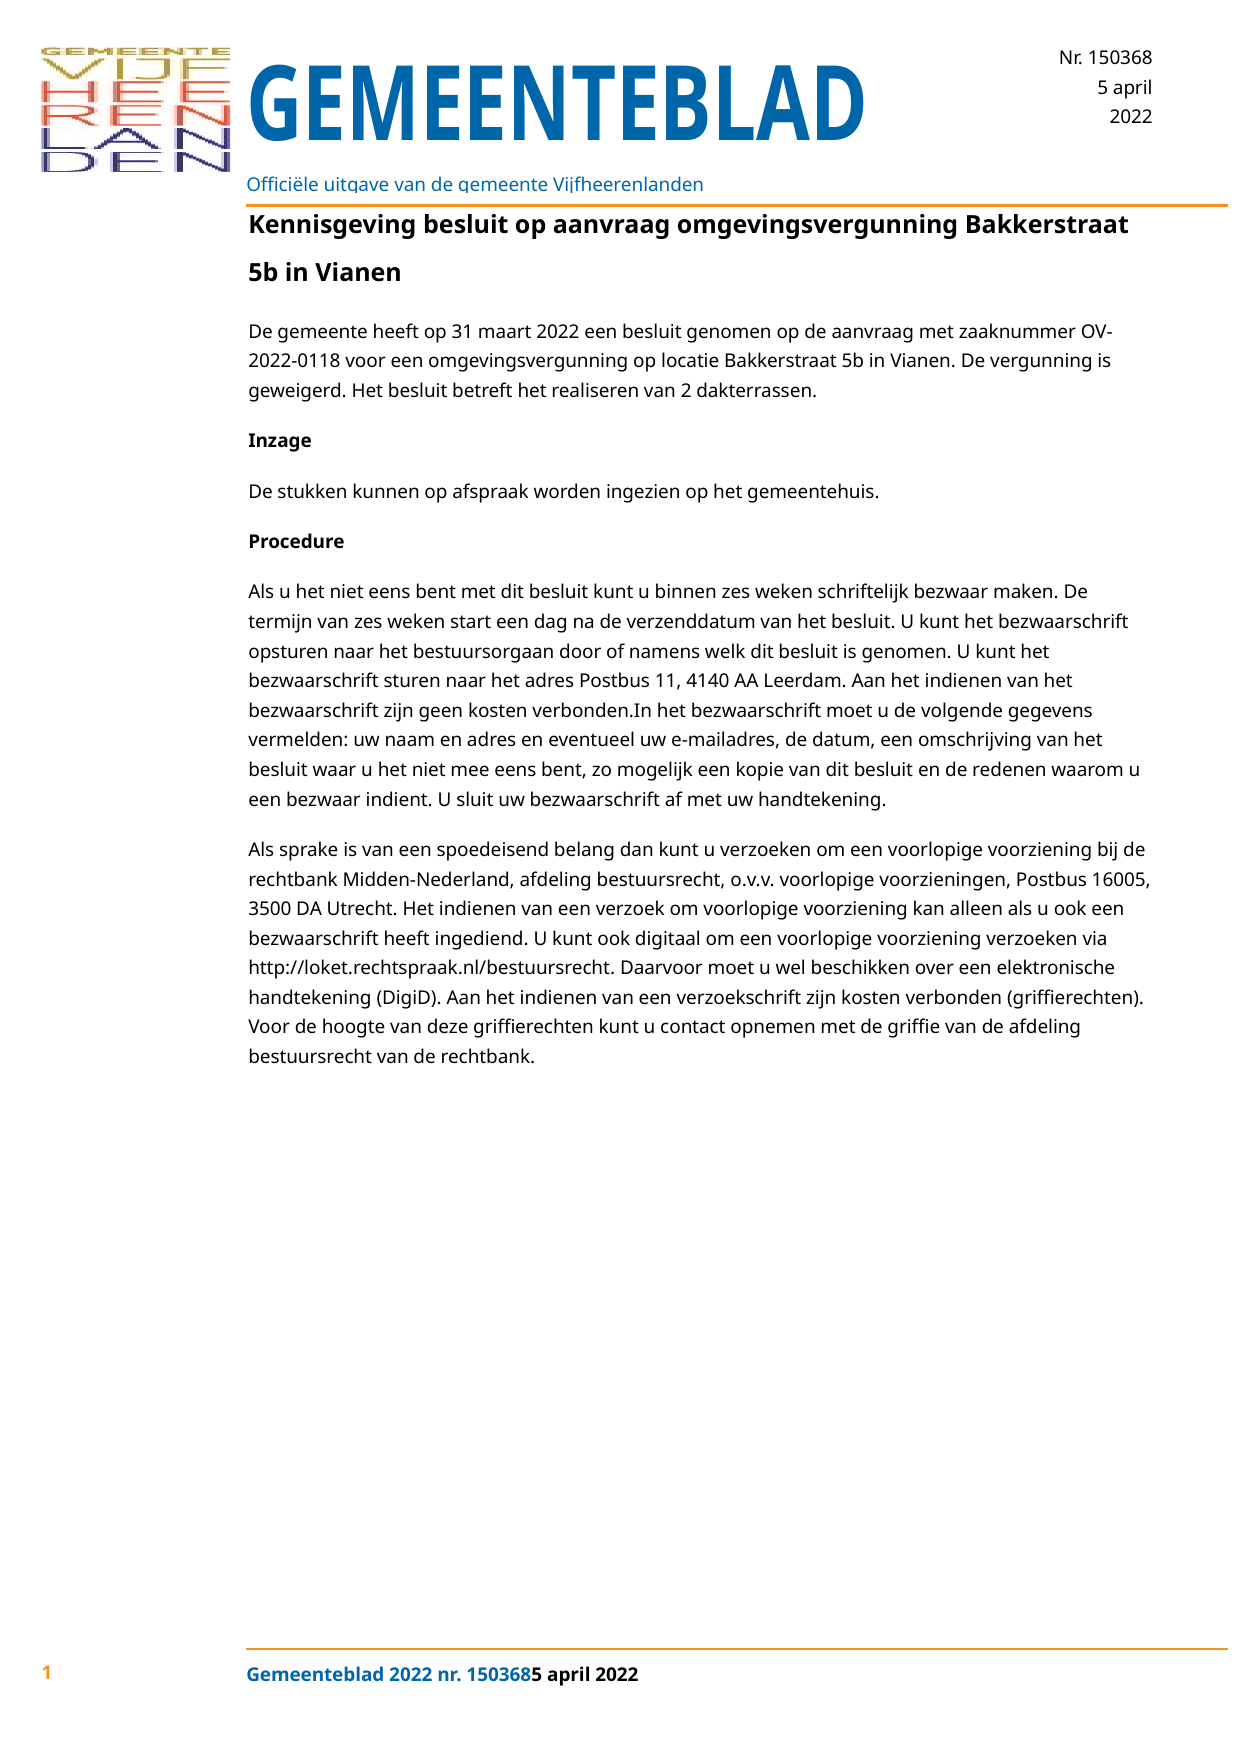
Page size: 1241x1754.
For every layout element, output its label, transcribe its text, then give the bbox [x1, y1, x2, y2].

text De stukken kunnen op afspraak worden ingezien op het gemeentehuis. [248, 478, 1152, 504]
picture [41, 47, 231, 172]
text De gemeente heeft op 31 maart 2022 een besluit genomen op de aanvraag met zaaknummer OV-2022-0118 voor een omgevingsvergunning op locatie Bakkerstraat 5b in Vianen. De vergunning is geweigerd. Het besluit betreft het realiseren van 2 dakterrassen. [248, 318, 1152, 403]
text Als u het niet eens bent met dit besluit kunt u binnen zes weken schriftelijk bezwaar maken. De termijn van zes weken start een dag na de verzenddatum van het besluit. U kunt het bezwaarschrift opsturen naar het bestuursorgaan door of namens welk dit besluit is genomen. U kunt het bezwaarschrift sturen naar het adres Postbus 11, 4140 AA Leerdam. Aan het indienen van het bezwaarschrift zijn geen kosten verbonden.In het bezwaarschrift moet u de volgende gegevens vermelden: uw naam en adres en eventueel uw e-mailadres, de datum, een omschrijving van het besluit waar u het niet mee eens bent, zo mogelijk een kopie van dit besluit en de redenen waarom u een bezwaar indient. U sluit uw bezwaarschrift af met uw handtekening. [248, 579, 1152, 812]
text Als sprake is van een spoedeisend belang dan kunt u verzoeken om een voorlopige voorziening bij de rechtbank Midden-Nederland, afdeling bestuursrecht, o.v.v. voorlopige voorzieningen, Postbus 16005, 3500 DA Utrecht. Het indienen van een verzoek om voorlopige voorziening kan alleen als u ook een bezwaarschrift heeft ingediend. U kunt ook digitaal om een voorlopige voorziening verzoeken via http://loket.rechtspraak.nl/bestuursrecht. Daarvoor moet u wel beschikken over een elektronische handtekening (DigiD). Aan het indienen van een verzoekschrift zijn kosten verbonden (griffierechten). Voor de hoogte van deze griffierechten kunt u contact opnemen met de griffie van de afdeling bestuursrecht van de rechtbank. [248, 836, 1152, 1069]
text Procedure [248, 528, 1152, 554]
text Kennisgeving besluit op aanvraag omgevingsvergunning Bakkerstraat 5b in Vianen [248, 207, 1152, 288]
text Inzage [248, 427, 1152, 453]
